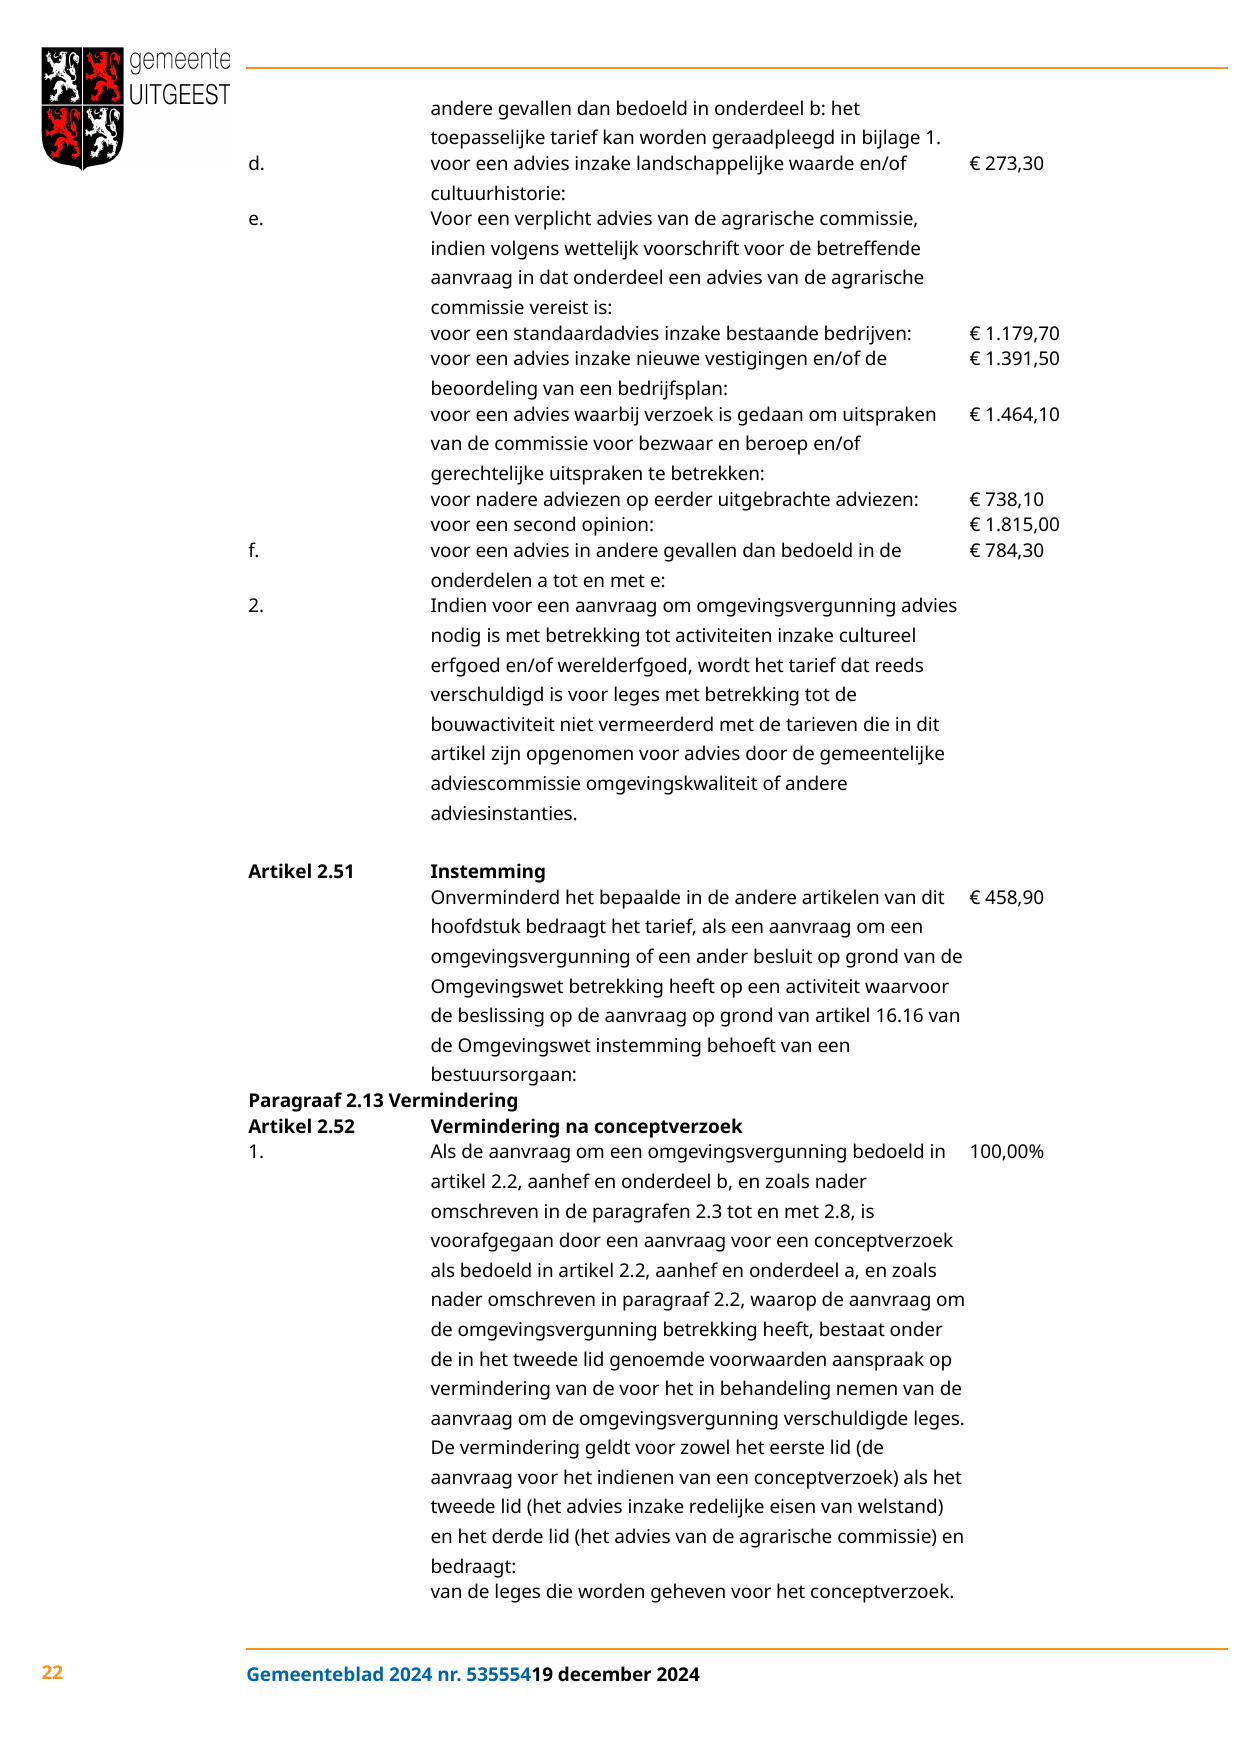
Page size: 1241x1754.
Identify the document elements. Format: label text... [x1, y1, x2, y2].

table_cell € 273,30 [969, 150, 1152, 205]
table_cell [248, 1579, 430, 1604]
table_cell [969, 593, 1152, 825]
table_cell Onverminderd het bepaalde in de andere artikelen van dit hoofdstuk bedraagt het tarief, als een aanvraag om een omgevingsvergunning of een ander besluit op grond van de Omgevingswet betrekking heeft op een activiteit waarvoor de beslissing op de aanvraag op grond van artikel 16.16 van de Omgevingswet instemming behoeft van een bestuursorgaan: [430, 884, 969, 1087]
table_cell d. [248, 150, 430, 205]
table_cell Vermindering na conceptverzoek [430, 1113, 969, 1139]
table_header Instemming [430, 858, 969, 884]
table_cell [248, 346, 430, 401]
table_cell [248, 884, 430, 1087]
table_cell [969, 1579, 1152, 1604]
table_cell € 458,90 [969, 884, 1152, 1087]
table_cell [248, 486, 430, 512]
table_cell Voor een verplicht advies van de agrarische commissie, indien volgens wettelijk voorschrift voor de betreffende aanvraag in dat onderdeel een advies van de agrarische commissie vereist is: [430, 205, 969, 320]
table_cell [969, 95, 1152, 150]
table_cell 2. [248, 593, 430, 825]
table_cell [248, 401, 430, 486]
table_cell € 738,10 [969, 486, 1152, 512]
table_header [969, 858, 1152, 884]
table_cell andere gevallen dan bedoeld in onderdeel b: het toepasselijke tarief kan worden geraadpleegd in bijlage 1. [430, 95, 969, 150]
table_cell voor een advies waarbij verzoek is gedaan om uitspraken van de commissie voor bezwaar en beroep en/of gerechtelijke uitspraken te betrekken: [430, 401, 969, 486]
table_header Artikel 2.51 [248, 858, 430, 884]
table_cell voor een second opinion: [430, 512, 969, 537]
table_cell [248, 95, 430, 150]
table_cell € 1.179,70 [969, 320, 1152, 346]
table_cell e. [248, 205, 430, 320]
table_cell van de leges die worden geheven voor het conceptverzoek. [430, 1579, 969, 1604]
picture [41, 47, 231, 172]
table_cell voor een standaardadvies inzake bestaande bedrijven: [430, 320, 969, 346]
table_cell € 1.391,50 [969, 346, 1152, 401]
table_cell Als de aanvraag om een omgevingsvergunning bedoeld in artikel 2.2, aanhef en onderdeel b, en zoals nader omschreven in de paragrafen 2.3 tot en met 2.8, is voorafgegaan door een aanvraag voor een conceptverzoek als bedoeld in artikel 2.2, aanhef en onderdeel a, en zoals nader omschreven in paragraaf 2.2, waarop de aanvraag om de omgevingsvergunning betrekking heeft, bestaat onder de in het tweede lid genoemde voorwaarden aanspraak op vermindering van de voor het in behandeling nemen van de aanvraag om de omgevingsvergunning verschuldigde leges. De vermindering geldt voor zowel het eerste lid (de aanvraag voor het indienen van een conceptverzoek) als het tweede lid (het advies inzake redelijke eisen van welstand) en het derde lid (het advies van de agrarische commissie) en bedraagt: [430, 1139, 969, 1579]
table_cell Indien voor een aanvraag om omgevingsvergunning advies nodig is met betrekking tot activiteiten inzake cultureel erfgoed en/of werelderfgoed, wordt het tarief dat reeds verschuldigd is voor leges met betrekking tot de bouwactiviteit niet vermeerderd met de tarieven die in dit artikel zijn opgenomen voor advies door de gemeentelijke adviescommissie omgevingskwaliteit of andere adviesinstanties. [430, 593, 969, 825]
table_cell [248, 512, 430, 537]
table_cell Artikel 2.52 [248, 1113, 430, 1139]
table_cell f. [248, 537, 430, 593]
table_cell [248, 320, 430, 346]
table_cell € 784,30 [969, 537, 1152, 593]
table_cell € 1.464,10 [969, 401, 1152, 486]
table_cell voor een advies in andere gevallen dan bedoeld in de onderdelen a tot en met e: [430, 537, 969, 593]
table_cell voor nadere adviezen op eerder uitgebrachte adviezen: [430, 486, 969, 512]
table_cell [969, 1113, 1152, 1139]
table_cell voor een advies inzake landschappelijke waarde en/of cultuurhistorie: [430, 150, 969, 205]
table_cell Paragraaf 2.13 Vermindering [248, 1087, 1152, 1113]
table_cell 100,00% [969, 1139, 1152, 1579]
table_cell [969, 205, 1152, 320]
table_cell € 1.815,00 [969, 512, 1152, 537]
table_cell voor een advies inzake nieuwe vestigingen en/of de beoordeling van een bedrijfsplan: [430, 346, 969, 401]
table_cell 1. [248, 1139, 430, 1579]
